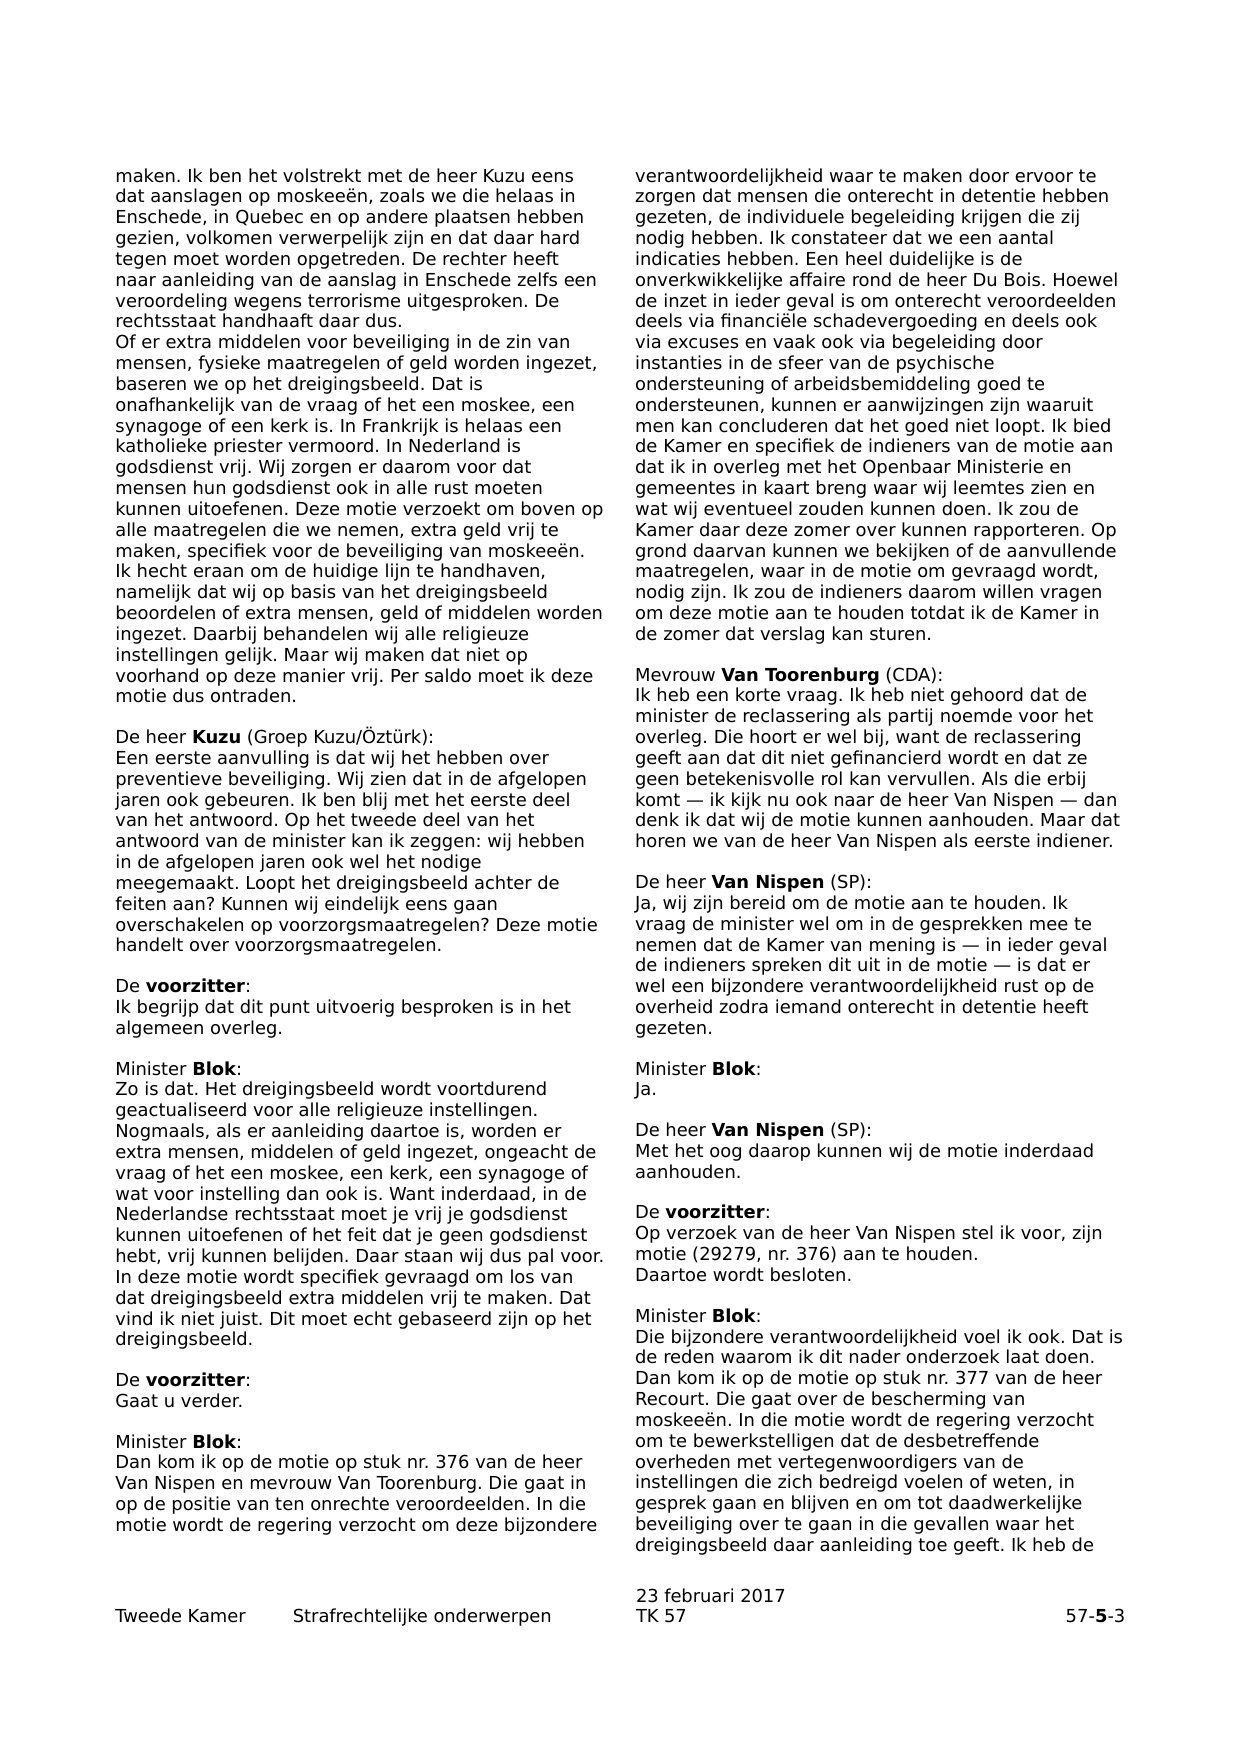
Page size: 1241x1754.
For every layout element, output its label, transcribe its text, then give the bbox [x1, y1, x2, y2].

text De voorzitter: [115, 1370, 605, 1391]
text Mevrouw Van Toorenburg (CDA): [635, 664, 1125, 685]
text De voorzitter: [635, 1202, 1125, 1223]
text Die bijzondere verantwoordelijkheid voel ik ook. Dat is de reden waarom ik dit nader onderzoek laat doen. [635, 1326, 1125, 1368]
text De heer Van Nispen (SP): [635, 872, 1125, 893]
text Minister Blok: [635, 1058, 1125, 1079]
text Gaat u verder. [115, 1391, 605, 1412]
text Minister Blok: [115, 1432, 605, 1452]
text Minister Blok: [115, 1058, 605, 1079]
text Op verzoek van de heer Van Nispen stel ik voor, zijn motie (29279, nr. 376) aan te houden. [635, 1223, 1125, 1265]
text Dan kom ik op de motie op stuk nr. 377 van de heer Recourt. Die gaat over de bescherming van moskeeën. In die motie wordt de regering verzocht om te bewerkstelligen dat de desbetreffende overheden met vertegenwoordigers van de instellingen die zich bedreigd voelen of weten, in gesprek gaan en blijven en om tot daadwerkelijke beveiliging over te gaan in die gevallen waar het dreigingsbeeld daar aanleiding toe geeft. Ik heb de [635, 1368, 1125, 1556]
text Met het oog daarop kunnen wij de motie inderdaad aanhouden. [635, 1141, 1125, 1182]
text De heer Kuzu (Groep Kuzu/Öztürk): [115, 727, 605, 748]
text verantwoordelijkheid waar te maken door ervoor te zorgen dat mensen die onterecht in detentie hebben gezeten, de individuele begeleiding krijgen die zij nodig hebben. Ik constateer dat we een aantal indicaties hebben. Een heel duidelijke is de onverkwikkelijke affaire rond de heer Du Bois. Hoewel de inzet in ieder geval is om onterecht veroordeelden deels via financiële schadevergoeding en deels ook via excuses en vaak ook via begeleiding door instanties in de sfeer van de psychische ondersteuning of arbeidsbemiddeling goed te ondersteunen, kunnen er aanwijzingen zijn waaruit men kan concluderen dat het goed niet loopt. Ik bied de Kamer en specifiek de indieners van de motie aan dat ik in overleg met het Openbaar Ministerie en gemeentes in kaart breng waar wij leemtes zien en wat wij eventueel zouden kunnen doen. Ik zou de Kamer daar deze zomer over kunnen rapporteren. Op grond daarvan kunnen we bekijken of de aanvullende maatregelen, waar in de motie om gevraagd wordt, nodig zijn. Ik zou de indieners daarom willen vragen om deze motie aan te houden totdat ik de Kamer in de zomer dat verslag kan sturen. [635, 165, 1125, 644]
text Ik heb een korte vraag. Ik heb niet gehoord dat de minister de reclassering als partij noemde voor het overleg. Die hoort er wel bij, want de reclassering geeft aan dat dit niet gefinancierd wordt en dat ze geen betekenisvolle rol kan vervullen. Als die erbij komt — ik kijk nu ook naar de heer Van Nispen — dan denk ik dat wij de motie kunnen aanhouden. Maar dat horen we van de heer Van Nispen als eerste indiener. [635, 685, 1125, 852]
text Minister Blok: [635, 1306, 1125, 1326]
text Ja. [635, 1079, 1125, 1100]
text Daartoe wordt besloten. [635, 1265, 1125, 1286]
text Een eerste aanvulling is dat wij het hebben over preventieve beveiliging. Wij zien dat in de afgelopen jaren ook gebeuren. Ik ben blij met het eerste deel van het antwoord. Op het tweede deel van het antwoord van de minister kan ik zeggen: wij hebben in de afgelopen jaren ook wel het nodige meegemaakt. Loopt het dreigingsbeeld achter de feiten aan? Kunnen wij eindelijk eens gaan overschakelen op voorzorgsmaatregelen? Deze motie handelt over voorzorgsmaatregelen. [115, 748, 605, 956]
text Ja, wij zijn bereid om de motie aan te houden. Ik vraag de minister wel om in de gesprekken mee te nemen dat de Kamer van mening is — in ieder geval de indieners spreken dit uit in de motie — is dat er wel een bijzondere verantwoordelijkheid rust op de overheid zodra iemand onterecht in detentie heeft gezeten. [635, 893, 1125, 1038]
text Zo is dat. Het dreigingsbeeld wordt voortdurend geactualiseerd voor alle religieuze instellingen. Nogmaals, als er aanleiding daartoe is, worden er extra mensen, middelen of geld ingezet, ongeacht de vraag of het een moskee, een kerk, een synagoge of wat voor instelling dan ook is. Want inderdaad, in de Nederlandse rechtsstaat moet je vrij je godsdienst kunnen uitoefenen of het feit dat je geen godsdienst hebt, vrij kunnen belijden. Daar staan wij dus pal voor. In deze motie wordt specifiek gevraagd om los van dat dreigingsbeeld extra middelen vrij te maken. Dat vind ik niet juist. Dit moet echt gebaseerd zijn op het dreigingsbeeld. [115, 1079, 605, 1350]
text Of er extra middelen voor beveiliging in de zin van mensen, fysieke maatregelen of geld worden ingezet, baseren we op het dreigingsbeeld. Dat is onafhankelijk van de vraag of het een moskee, een synagoge of een kerk is. In Frankrijk is helaas een katholieke priester vermoord. In Nederland is godsdienst vrij. Wij zorgen er daarom voor dat mensen hun godsdienst ook in alle rust moeten kunnen uitoefenen. Deze motie verzoekt om boven op alle maatregelen die we nemen, extra geld vrij te maken, specifiek voor de beveiliging van moskeeën. Ik hecht eraan om de huidige lijn te handhaven, namelijk dat wij op basis van het dreigingsbeeld beoordelen of extra mensen, geld of middelen worden ingezet. Daarbij behandelen wij alle religieuze instellingen gelijk. Maar wij maken dat niet op voorhand op deze manier vrij. Per saldo moet ik deze motie dus ontraden. [115, 332, 605, 707]
text De heer Van Nispen (SP): [635, 1120, 1125, 1141]
text Ik begrijp dat dit punt uitvoerig besproken is in het algemeen overleg. [115, 997, 605, 1038]
text maken. Ik ben het volstrekt met de heer Kuzu eens dat aanslagen op moskeeën, zoals we die helaas in Enschede, in Quebec en op andere plaatsen hebben gezien, volkomen verwerpelijk zijn en dat daar hard tegen moet worden opgetreden. De rechter heeft naar aanleiding van de aanslag in Enschede zelfs een veroordeling wegens terrorisme uitgesproken. De rechtsstaat handhaaft daar dus. [115, 165, 605, 332]
text Dan kom ik op de motie op stuk nr. 376 van de heer Van Nispen en mevrouw Van Toorenburg. Die gaat in op de positie van ten onrechte veroordeelden. In die motie wordt de regering verzocht om deze bijzondere [115, 1452, 605, 1536]
text De voorzitter: [115, 976, 605, 997]
